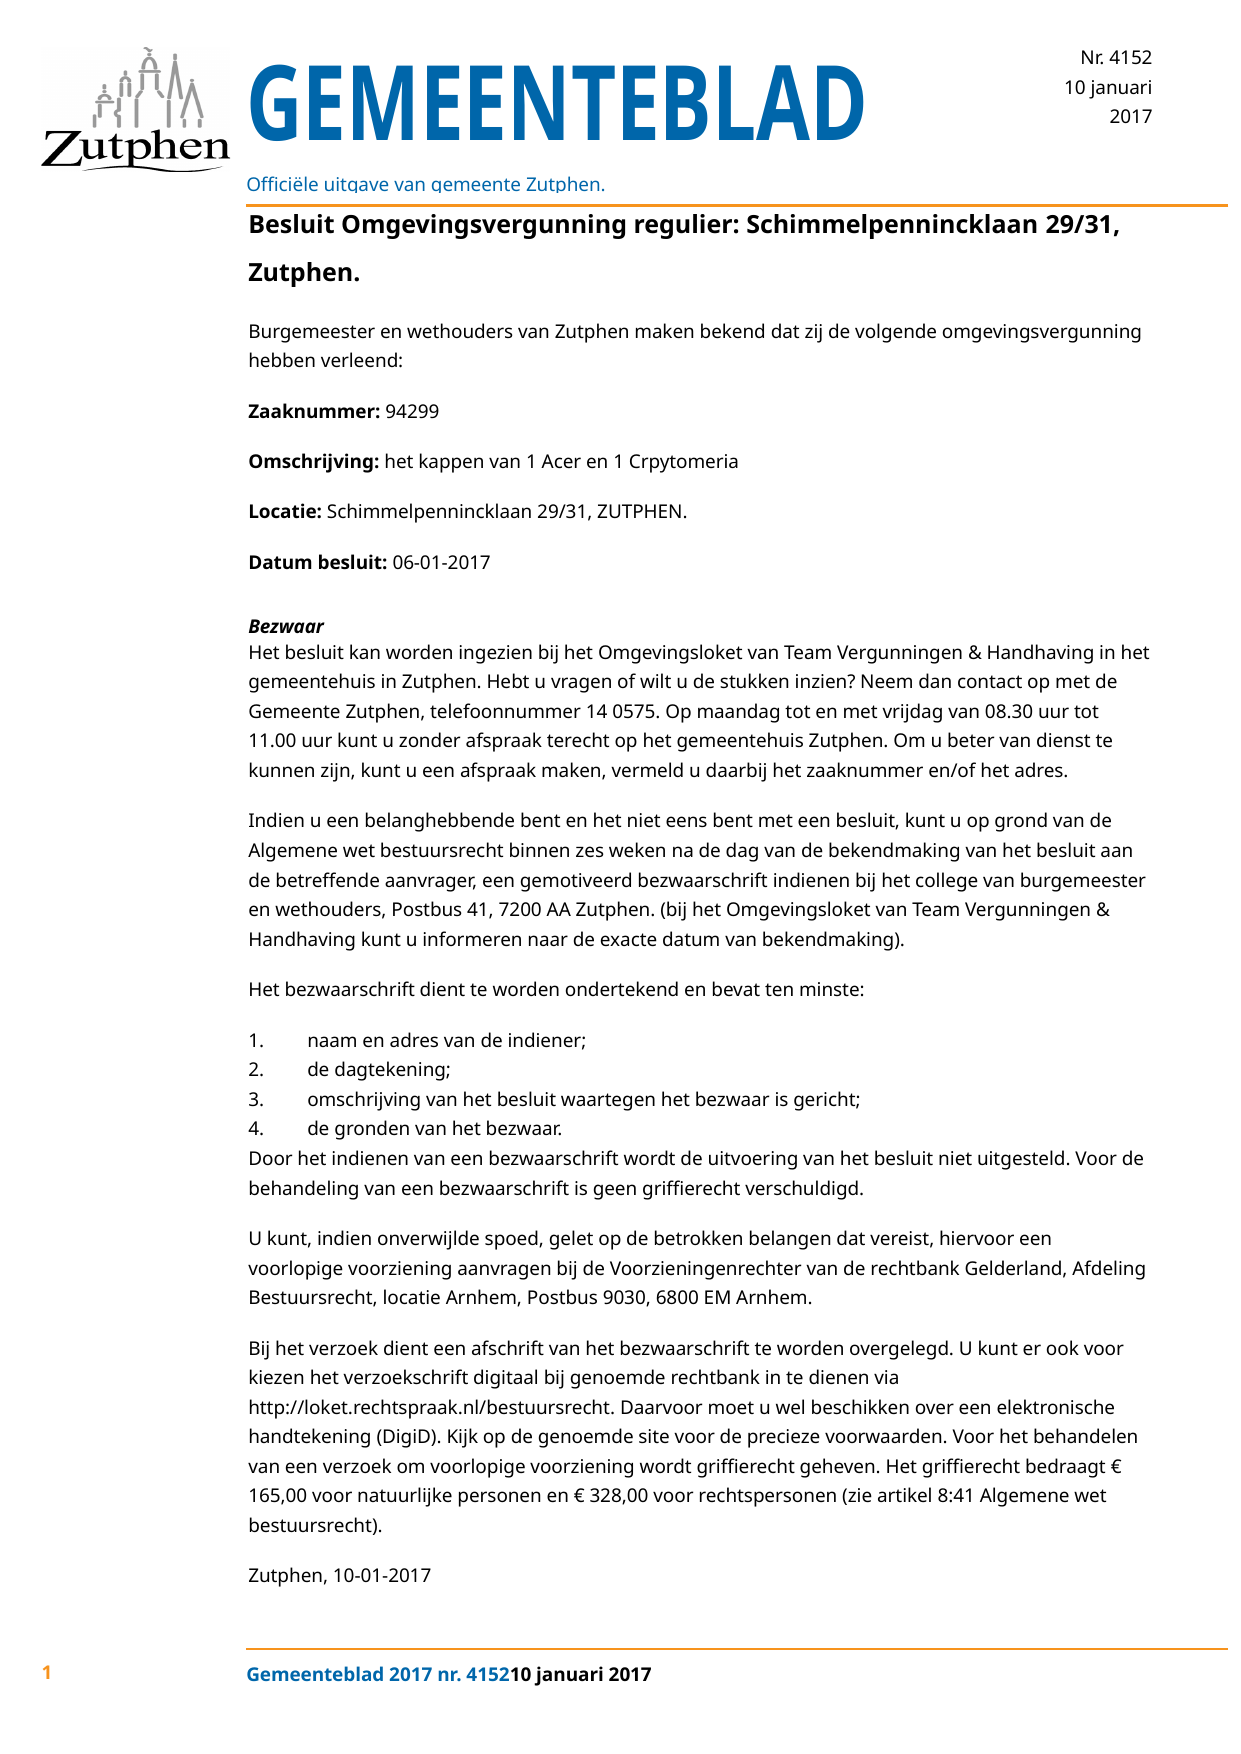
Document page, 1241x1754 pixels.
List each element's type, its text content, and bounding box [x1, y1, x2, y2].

text Bij het verzoek dient een afschrift van het bezwaarschrift te worden overgelegd. U kunt er ook voor kiezen het verzoekschrift digitaal bij genoemde rechtbank in te dienen via http://loket.rechtspraak.nl/bestuursrecht. Daarvoor moet u wel beschikken over een elektronische handtekening (DigiD). Kijk op de genoemde site voor de precieze voorwaarden. Voor het behandelen van een verzoek om voorlopige voorziening wordt griffierecht geheven. Het griffierecht bedraagt € 165,00 voor natuurlijke personen en € 328,00 voor rechtspersonen (zie artikel 8:41 Algemene wet bestuursrecht). [248, 1335, 1152, 1538]
text Indien u een belanghebbende bent en het niet eens bent met een besluit, kunt u op grond van de Algemene wet bestuursrecht binnen zes weken na de dag van de bekendmaking van het besluit aan de betreffende aanvrager, een gemotiveerd bezwaarschrift indienen bij het college van burgemeester en wethouders, Postbus 41, 7200 AA Zutphen. (bij het Omgevingsloket van Team Vergunningen & Handhaving kunt u informeren naar de exacte datum van bekendmaking). [248, 808, 1152, 952]
text U kunt, indien onverwijlde spoed, gelet op de betrokken belangen dat vereist, hiervoor een voorlopige voorziening aanvragen bij de Voorzieningenrechter van de rechtbank Gelderland, Afdeling Bestuursrecht, locatie Arnhem, Postbus 9030, 6800 EM Arnhem. [248, 1225, 1152, 1310]
text Datum besluit: 06-01-2017 [248, 549, 1152, 575]
list de dagtekening; [248, 1056, 1152, 1082]
text Besluit Omgevingsvergunning regulier: Schimmelpennincklaan 29/31, Zutphen. [248, 207, 1152, 288]
text Locatie: Schimmelpennincklaan 29/31, ZUTPHEN. [248, 499, 1152, 524]
text Omschrijving: het kappen van 1 Acer en 1 Crpytomeria [248, 448, 1152, 474]
list naam en adres van de indiener; [248, 1027, 1152, 1052]
text Burgemeester en wethouders van Zutphen maken bekend dat zij de volgende omgevingsvergunning hebben verleend: [248, 318, 1152, 373]
text Door het indienen van een bezwaarschrift wordt de uitvoering van het besluit niet uitgesteld. Voor de behandeling van een bezwaarschrift is geen griffierecht verschuldigd. [248, 1145, 1152, 1200]
picture [41, 47, 231, 172]
text Bezwaar [248, 613, 1152, 639]
text Het besluit kan worden ingezien bij het Omgevingsloket van Team Vergunningen & Handhaving in het gemeentehuis in Zutphen. Hebt u vragen of wilt u de stukken inzien? Neem dan contact op met de Gemeente Zutphen, telefoonnummer 14 0575. Op maandag tot en met vrijdag van 08.30 uur tot 11.00 uur kunt u zonder afspraak terecht op het gemeentehuis Zutphen. Om u beter van dienst te kunnen zijn, kunt u een afspraak maken, vermeld u daarbij het zaaknummer en/of het adres. [248, 639, 1152, 783]
text Het bezwaarschrift dient te worden ondertekend en bevat ten minste: [248, 976, 1152, 1002]
text Zaaknummer: 94299 [248, 398, 1152, 424]
list omschrijving van het besluit waartegen het bezwaar is gericht; [248, 1086, 1152, 1112]
text Zutphen, 10-01-2017 [248, 1563, 1152, 1588]
list de gronden van het bezwaar. [248, 1116, 1152, 1141]
